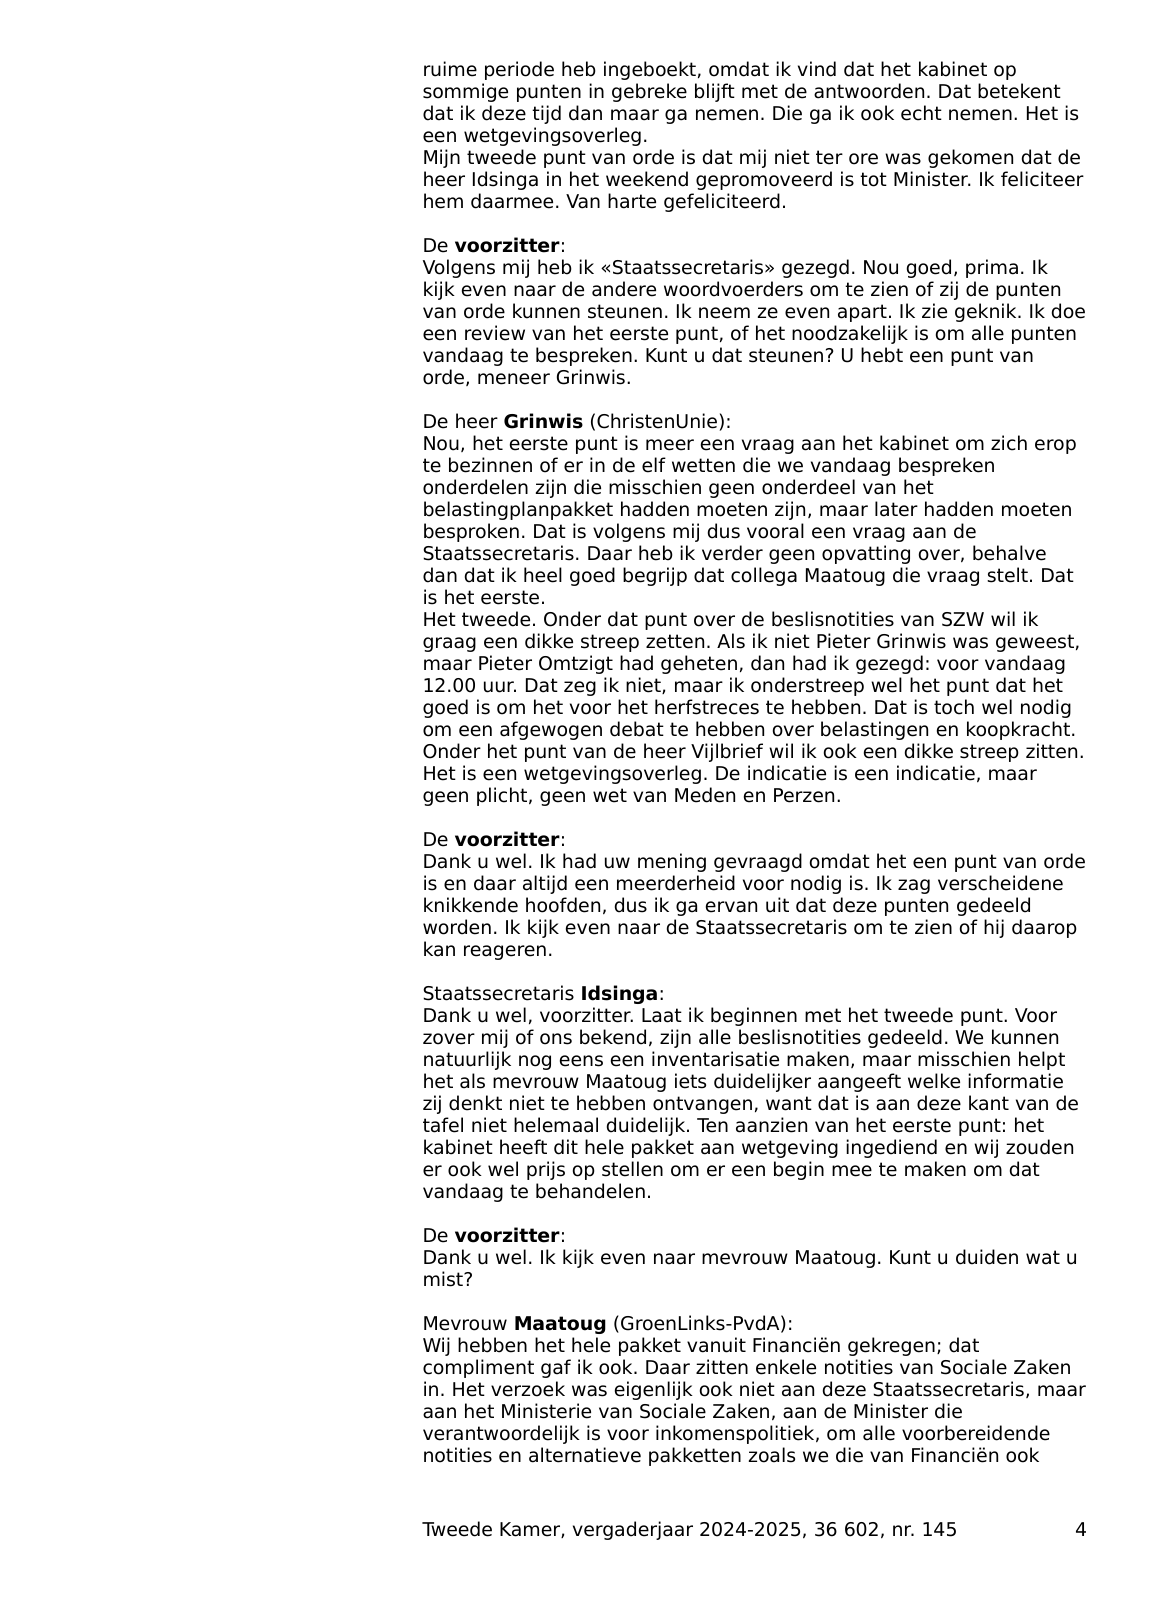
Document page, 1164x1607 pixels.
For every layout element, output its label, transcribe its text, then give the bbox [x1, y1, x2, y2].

text Nou, het eerste punt is meer een vraag aan het kabinet om zich erop te bezinnen of er in de elf wetten die we vandaag bespreken onderdelen zijn die misschien geen onderdeel van het belastingplanpakket hadden moeten zijn, maar later hadden moeten besproken. Dat is volgens mij dus vooral een vraag aan de Staatssecretaris. Daar heb ik verder geen opvatting over, behalve dan dat ik heel goed begrijp dat collega Maatoug die vraag stelt. Dat is het eerste. [422, 433, 1087, 609]
text Dank u wel. Ik kijk even naar mevrouw Maatoug. Kunt u duiden wat u mist? [422, 1247, 1087, 1291]
text Dank u wel, voorzitter. Laat ik beginnen met het tweede punt. Voor zover mij of ons bekend, zijn alle beslisnotities gedeeld. We kunnen natuurlijk nog eens een inventarisatie maken, maar misschien helpt het als mevrouw Maatoug iets duidelijker aangeeft welke informatie zij denkt niet te hebben ontvangen, want dat is aan deze kant van de tafel niet helemaal duidelijk. Ten aanzien van het eerste punt: het kabinet heeft dit hele pakket aan wetgeving ingediend en wij zouden er ook wel prijs op stellen om er een begin mee te maken om dat vandaag te behandelen. [422, 1005, 1087, 1203]
text Mijn tweede punt van orde is dat mij niet ter ore was gekomen dat de heer Idsinga in het weekend gepromoveerd is tot Minister. Ik feliciteer hem daarmee. Van harte gefeliciteerd. [422, 147, 1087, 213]
text De voorzitter: [422, 235, 1087, 257]
text Staatssecretaris Idsinga: [422, 983, 1087, 1005]
text De voorzitter: [422, 1225, 1087, 1247]
text ruime periode heb ingeboekt, omdat ik vind dat het kabinet op sommige punten in gebreke blijft met de antwoorden. Dat betekent dat ik deze tijd dan maar ga nemen. Die ga ik ook echt nemen. Het is een wetgevingsoverleg. [422, 59, 1087, 147]
text Mevrouw Maatoug (GroenLinks-PvdA): [422, 1313, 1087, 1335]
text De voorzitter: [422, 829, 1087, 851]
text Het tweede. Onder dat punt over de beslisnotities van SZW wil ik graag een dikke streep zetten. Als ik niet Pieter Grinwis was geweest, maar Pieter Omtzigt had geheten, dan had ik gezegd: voor vandaag 12.00 uur. Dat zeg ik niet, maar ik onderstreep wel het punt dat het goed is om het voor het herfstreces te hebben. Dat is toch wel nodig om een afgewogen debat te hebben over belastingen en koopkracht. [422, 609, 1087, 741]
text De heer Grinwis (ChristenUnie): [422, 411, 1087, 433]
text Wij hebben het hele pakket vanuit Financiën gekregen; dat compliment gaf ik ook. Daar zitten enkele notities van Sociale Zaken in. Het verzoek was eigenlijk ook niet aan deze Staatssecretaris, maar aan het Ministerie van Sociale Zaken, aan de Minister die verantwoordelijk is voor inkomenspolitiek, om alle voorbereidende notities en alternatieve pakketten zoals we die van Financiën ook [422, 1335, 1087, 1467]
text Volgens mij heb ik «Staatssecretaris» gezegd. Nou goed, prima. Ik kijk even naar de andere woordvoerders om te zien of zij de punten van orde kunnen steunen. Ik neem ze even apart. Ik zie geknik. Ik doe een review van het eerste punt, of het noodzakelijk is om alle punten vandaag te bespreken. Kunt u dat steunen? U hebt een punt van orde, meneer Grinwis. [422, 257, 1087, 389]
text Dank u wel. Ik had uw mening gevraagd omdat het een punt van orde is en daar altijd een meerderheid voor nodig is. Ik zag verscheidene knikkende hoofden, dus ik ga ervan uit dat deze punten gedeeld worden. Ik kijk even naar de Staatssecretaris om te zien of hij daarop kan reageren. [422, 851, 1087, 961]
text Onder het punt van de heer Vijlbrief wil ik ook een dikke streep zitten. Het is een wetgevingsoverleg. De indicatie is een indicatie, maar geen plicht, geen wet van Meden en Perzen. [422, 741, 1087, 807]
